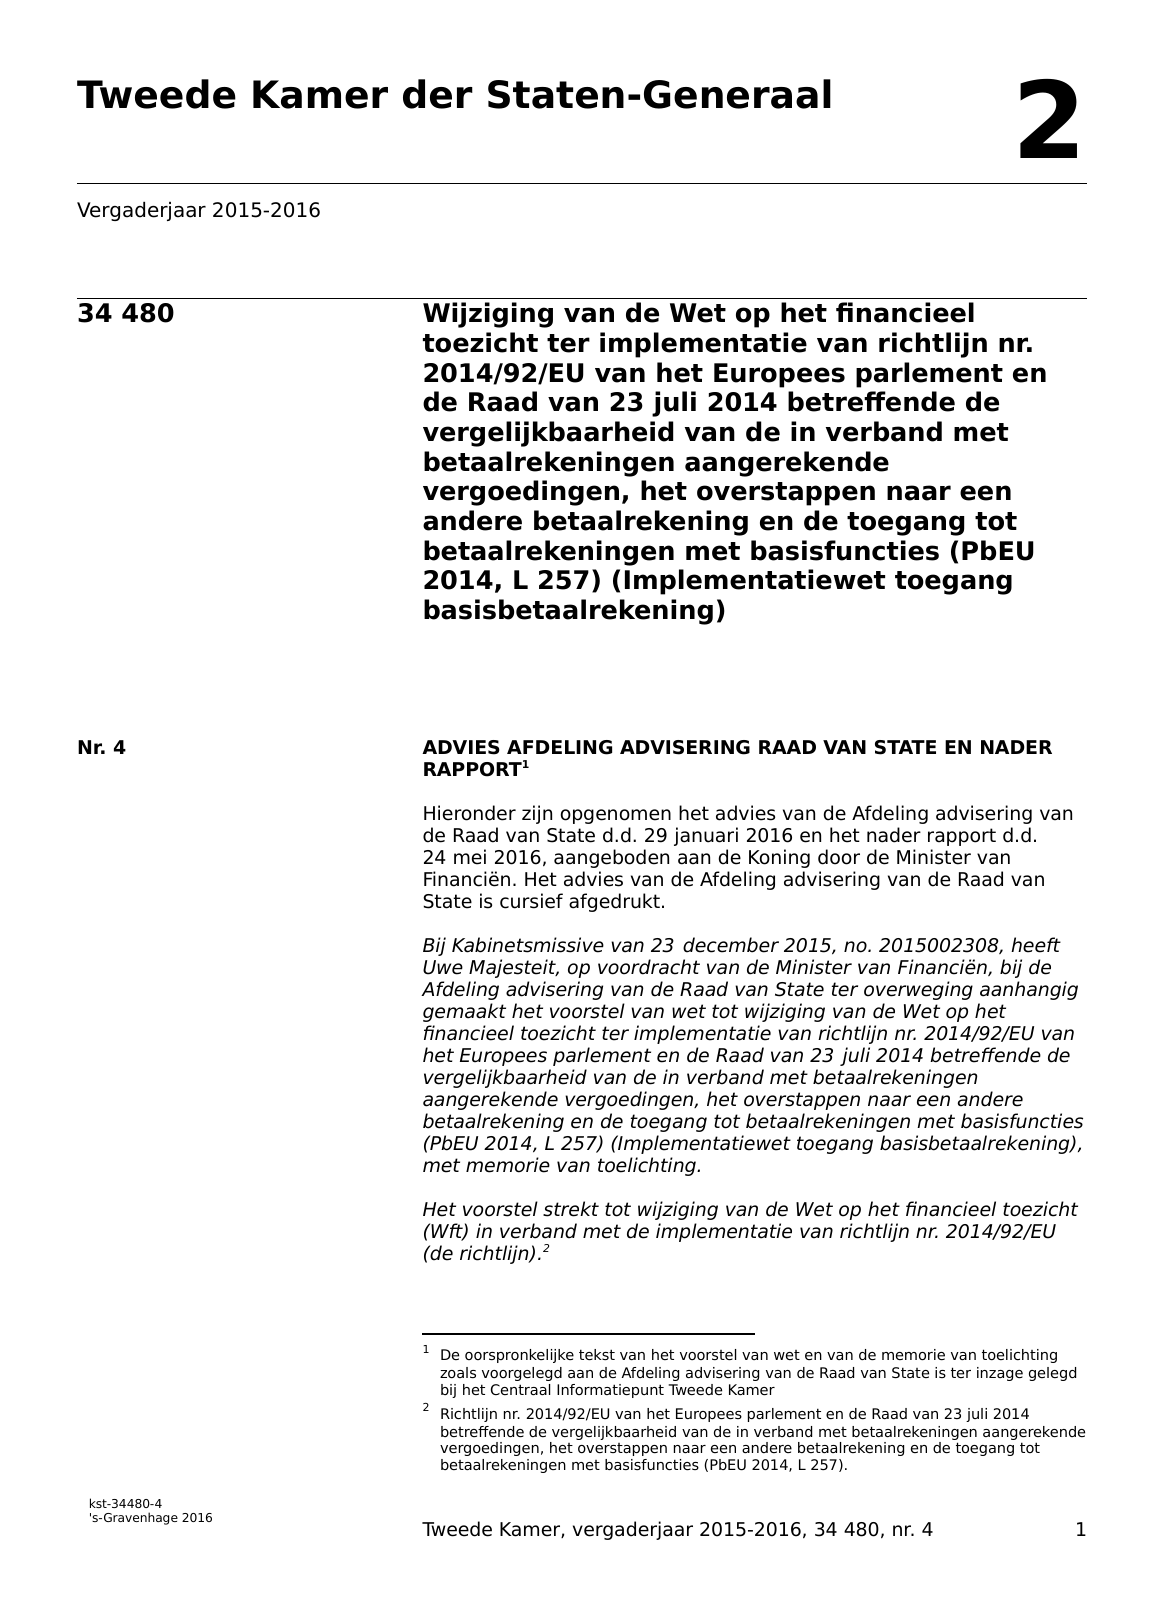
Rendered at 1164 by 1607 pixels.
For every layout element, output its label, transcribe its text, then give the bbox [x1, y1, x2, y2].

subtitle Nr. 4 ADVIES AFDELING ADVISERING RAAD VAN STATE EN NADER RAPPORT [77, 737, 1087, 781]
table_header Tweede Kamer der Staten-Generaal [77, 59, 886, 183]
text 's-Gravenhage 2016 [88, 1511, 323, 1525]
text kst-34480-4 [88, 1497, 323, 1511]
table_cell Vergaderjaar 2015-2016 [77, 184, 1087, 298]
text Bij Kabinetsmissive van 23 december 2015, no. 2015002308, heeft Uwe Majesteit, op voordracht van de Minister van Financiën, bij de Afdeling advisering van de Raad van State ter overweging aanhangig gemaakt het voorstel van wet tot wijziging van de Wet op het financieel toezicht ter implementatie van richtlijn nr. 2014/92/EU van het Europees parlement en de Raad van 23 juli 2014 betreffende de vergelijkbaarheid van de in verband met betaalrekeningen aangerekende vergoedingen, het overstappen naar een andere betaalrekening en de toegang tot betaalrekeningen met basisfuncties (PbEU 2014, L 257) (Implementatiewet toegang basisbetaalrekening), met memorie van toelichting. [422, 935, 1087, 1177]
text Het voorstel strekt tot wijziging van de Wet op het financieel toezicht (Wft) in verband met de implementatie van richtlijn nr. 2014/92/EU (de richtlijn). [422, 1199, 1087, 1265]
subtitle 34 480 Wijziging van de Wet op het financieel toezicht ter implementatie van richtlijn nr. 2014/92/EU van het Europees parlement en de Raad van 23 juli 2014 betreffende de vergelijkbaarheid van de in verband met betaalrekeningen aangerekende vergoedingen, het overstappen naar een andere betaalrekening en de toegang tot betaalrekeningen met basisfuncties (PbEU 2014, L 257) (Implementatiewet toegang basisbetaalrekening) [77, 299, 1087, 626]
text Hieronder zijn opgenomen het advies van de Afdeling advisering van de Raad van State d.d. 29 januari 2016 en het nader rapport d.d. 24 mei 2016, aangeboden aan de Koning door de Minister van Financiën. Het advies van de Afdeling advisering van de Raad van State is cursief afgedrukt. [422, 803, 1087, 913]
table_header 2 [886, 59, 1087, 183]
text Richtlijn nr. 2014/92/EU van het Europees parlement en de Raad van 23 juli 2014 betreffende de vergelijkbaarheid van de in verband met betaalrekeningen aangerekende vergoedingen, het overstappen naar een andere betaalrekening en de toegang tot betaalrekeningen met basisfuncties (PbEU 2014, L 257). [422, 1402, 1087, 1474]
text De oorspronkelijke tekst van het voorstel van wet en van de memorie van toelichting zoals voorgelegd aan de Afdeling advisering van de Raad van State is ter inzage gelegd bij het Centraal Informatiepunt Tweede Kamer [422, 1343, 1087, 1399]
